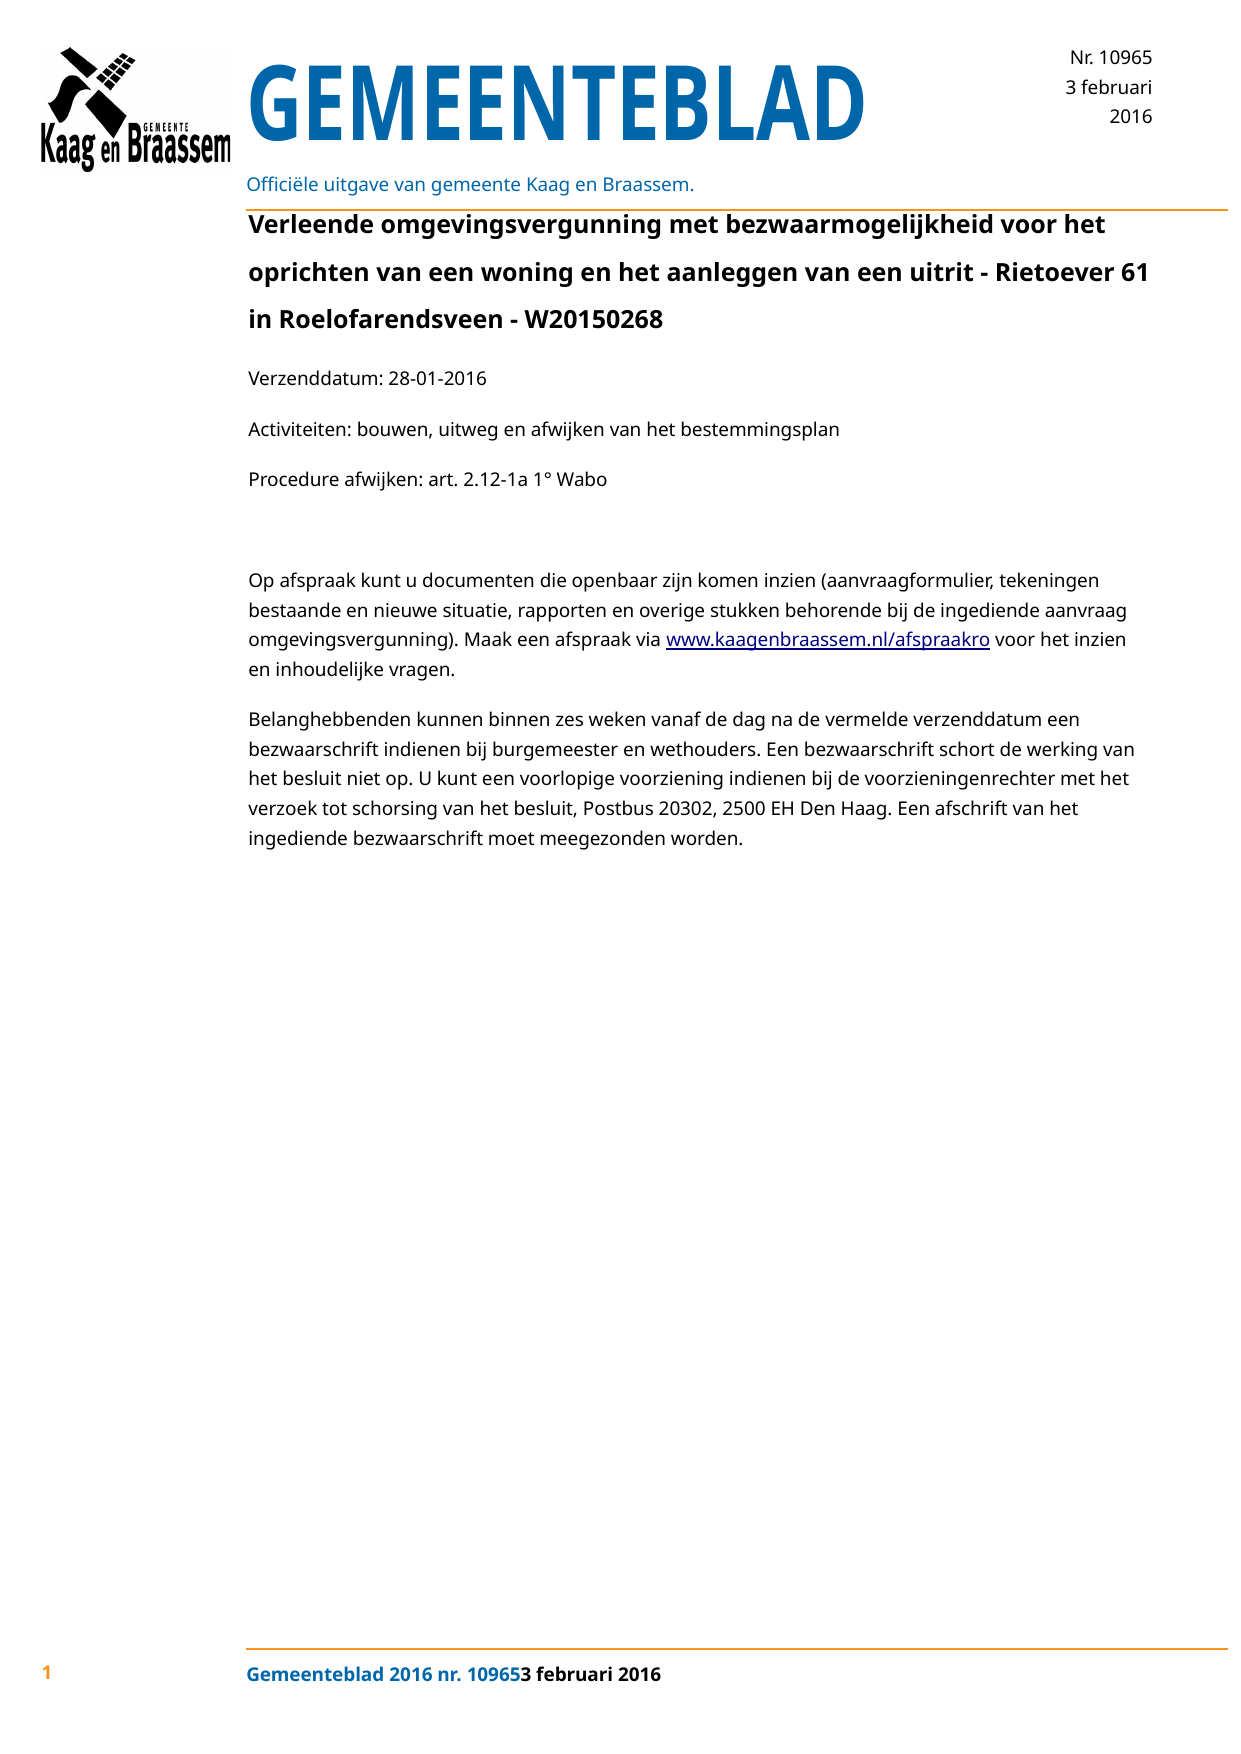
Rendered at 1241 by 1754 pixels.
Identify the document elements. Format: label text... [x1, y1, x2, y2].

text Procedure afwijken: art. 2.12-1a 1° Wabo [248, 466, 1152, 492]
text Activiteiten: bouwen, uitweg en afwijken van het bestemmingsplan [248, 416, 1152, 442]
text Verleende omgevingsvergunning met bezwaarmogelijkheid voor het oprichten van een woning en het aanleggen van een uitrit - Rietoever 61 in Roelofarendsveen - W20150268 [248, 211, 1152, 336]
text Op afspraak kunt u documenten die openbaar zijn komen inzien (aanvraagformulier, tekeningen bestaande en nieuwe situatie, rapporten en overige stukken behorende bij de ingediende aanvraag omgevingsvergunning). Maak een afspraak via www.kaagenbraassem.nl/afspraakro voor het inzien en inhoudelijke vragen. [248, 567, 1152, 682]
text Belanghebbenden kunnen binnen zes weken vanaf de dag na de vermelde verzenddatum een bezwaarschrift indienen bij burgemeester en wethouders. Een bezwaarschrift schort de werking van het besluit niet op. U kunt een voorlopige voorziening indienen bij de voorzieningenrechter met het verzoek tot schorsing van het besluit, Postbus 20302, 2500 EH Den Haag. Een afschrift van het ingediende bezwaarschrift moet meegezonden worden. [248, 706, 1152, 850]
picture [41, 47, 231, 172]
text Verzenddatum: 28-01-2016 [248, 366, 1152, 391]
